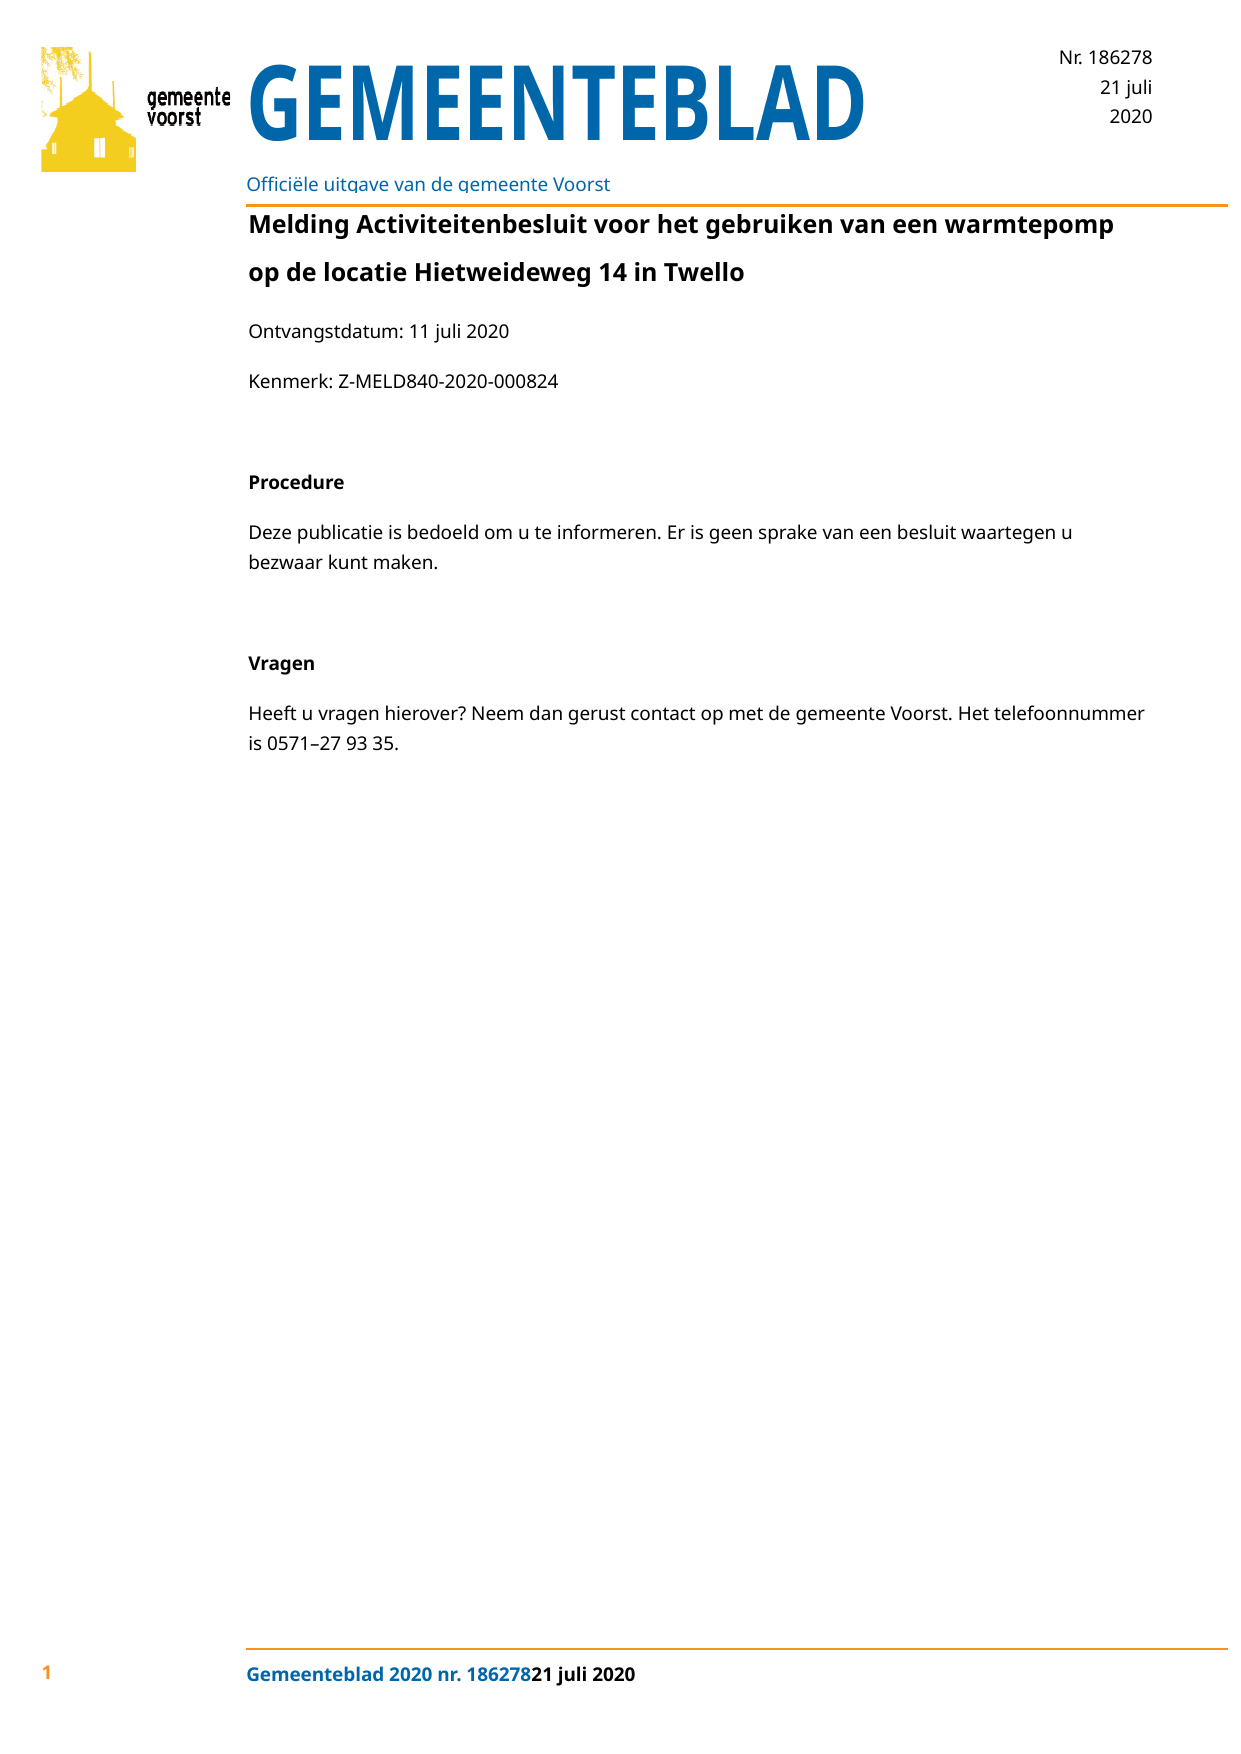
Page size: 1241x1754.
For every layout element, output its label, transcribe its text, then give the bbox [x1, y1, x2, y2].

text Procedure [248, 469, 1152, 495]
picture [41, 47, 231, 172]
text Heeft u vragen hierover? Neem dan gerust contact op met de gemeente Voorst. Het telefoonnummer is 0571–27 93 35. [248, 700, 1152, 756]
text Melding Activiteitenbesluit voor het gebruiken van een warmtepomp op de locatie Hietweideweg 14 in Twello [248, 207, 1152, 288]
text Vragen [248, 650, 1152, 676]
text Kenmerk: Z-MELD840-2020-000824 [248, 368, 1152, 394]
text Deze publicatie is bedoeld om u te informeren. Er is geen sprake van een besluit waartegen u bezwaar kunt maken. [248, 519, 1152, 575]
text Ontvangstdatum: 11 juli 2020 [248, 318, 1152, 344]
